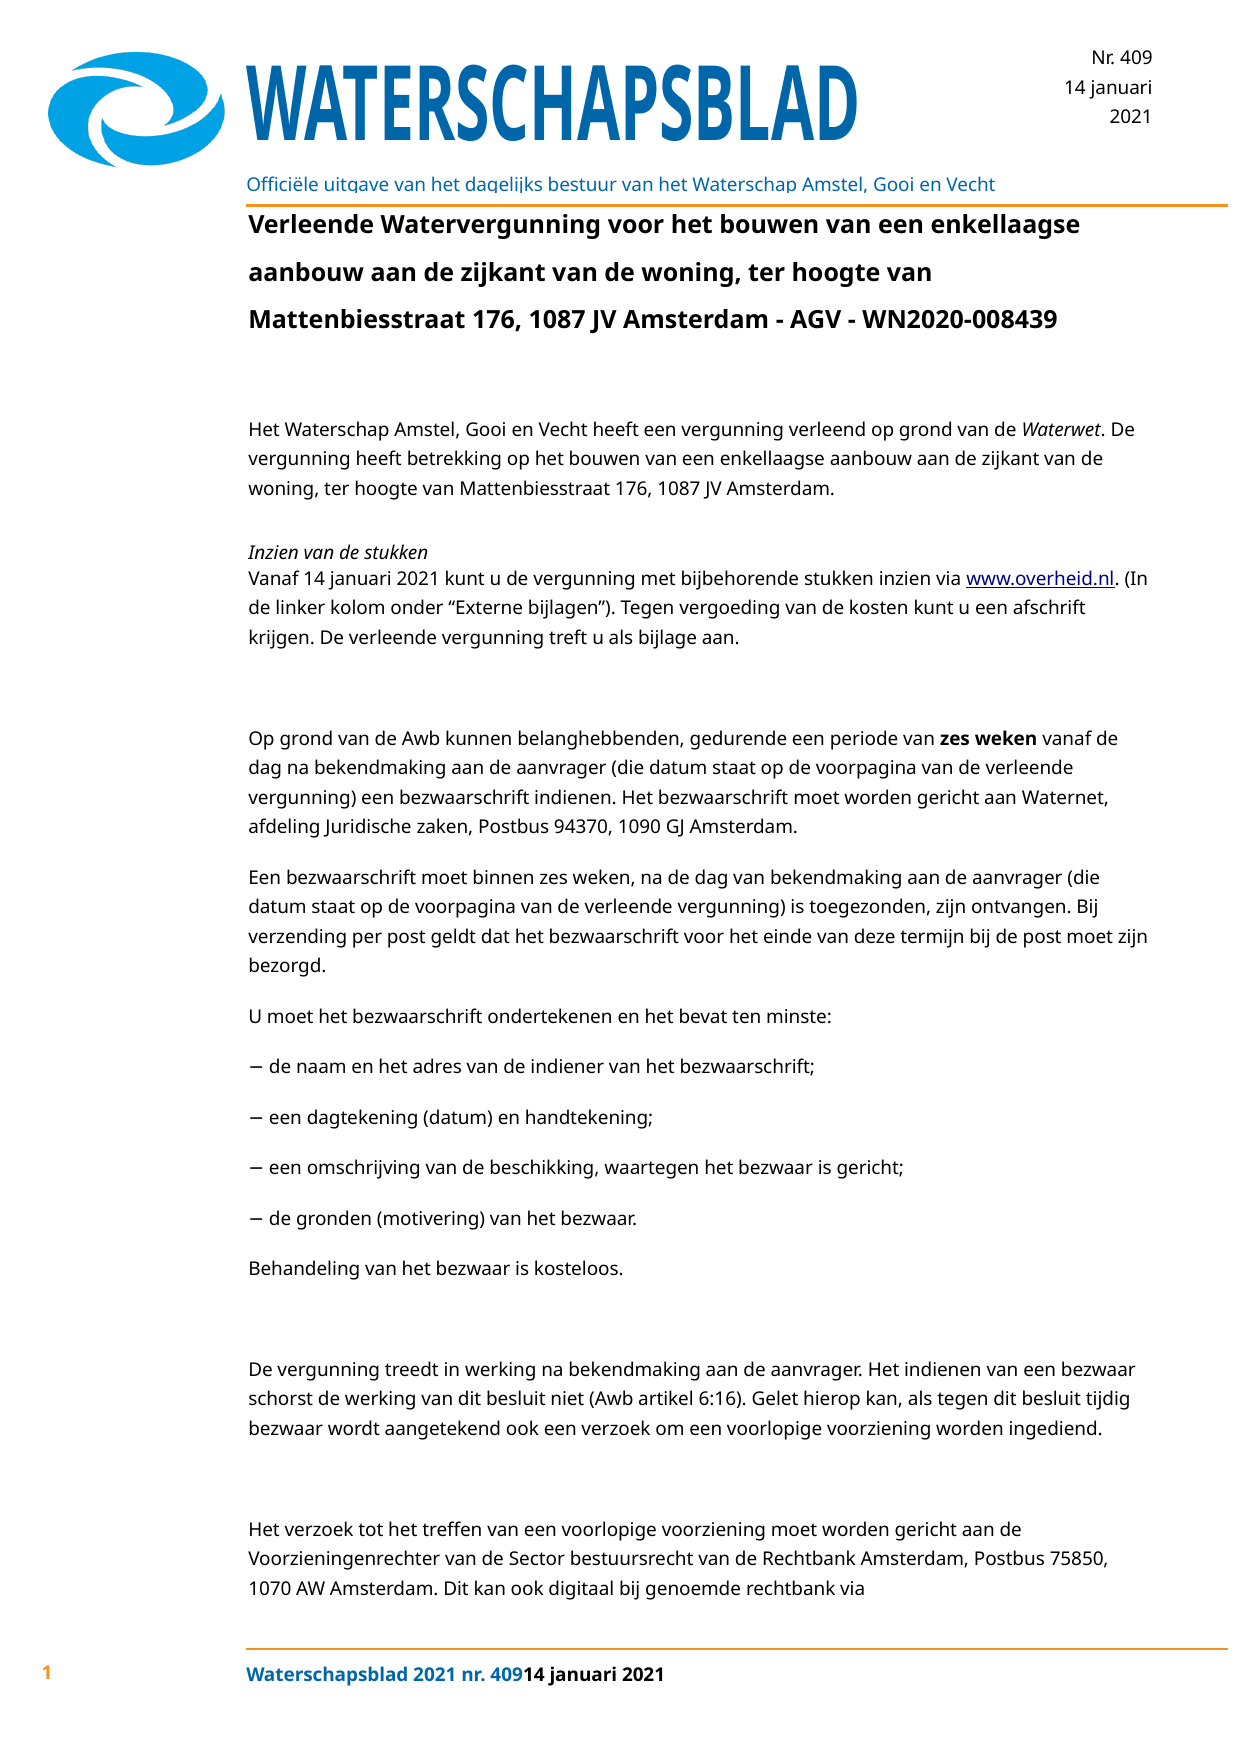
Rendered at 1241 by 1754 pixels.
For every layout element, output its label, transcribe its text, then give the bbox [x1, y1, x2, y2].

text − de naam en het adres van de indiener van het bezwaarschrift; [248, 1053, 1152, 1079]
picture [41, 47, 231, 172]
text − een omschrijving van de beschikking, waartegen het bezwaar is gericht; [248, 1154, 1152, 1180]
text Op grond van de Awb kunnen belanghebbenden, gedurende een periode van zes weken vanaf de dag na bekendmaking aan de aanvrager (die datum staat op de voorpagina van de verleende vergunning) een bezwaarschrift indienen. Het bezwaarschrift moet worden gericht aan Waternet, afdeling Juridische zaken, Postbus 94370, 1090 GJ Amsterdam. [248, 725, 1152, 839]
text − een dagtekening (datum) en handtekening; [248, 1104, 1152, 1130]
text U moet het bezwaarschrift ondertekenen en het bevat ten minste: [248, 1003, 1152, 1029]
text Vanaf 14 januari 2021 kunt u de vergunning met bijbehorende stukken inzien via www.overheid.nl. (In de linker kolom onder “Externe bijlagen”). Tegen vergoeding van de kosten kunt u een afschrift krijgen. De verleende vergunning treft u als bijlage aan. [248, 565, 1152, 650]
text De vergunning treedt in werking na bekendmaking aan de aanvrager. Het indienen van een bezwaar schorst de werking van dit besluit niet (Awb artikel 6:16). Gelet hierop kan, als tegen dit besluit tijdig bezwaar wordt aangetekend ook een verzoek om een voorlopige voorziening worden ingediend. [248, 1356, 1152, 1441]
text Een bezwaarschrift moet binnen zes weken, na de dag van bekendmaking aan de aanvrager (die datum staat op de voorpagina van de verleende vergunning) is toegezonden, zijn ontvangen. Bij verzending per post geldt dat het bezwaarschrift voor het einde van deze termijn bij de post moet zijn bezorgd. [248, 864, 1152, 978]
text Verleende Watervergunning voor het bouwen van een enkellaagse aanbouw aan de zijkant van de woning, ter hoogte van Mattenbiesstraat 176, 1087 JV Amsterdam - AGV - WN2020-008439 [248, 207, 1152, 336]
text Het verzoek tot het treffen van een voorlopige voorziening moet worden gericht aan de Voorzieningenrechter van de Sector bestuursrecht van de Rechtbank Amsterdam, Postbus 75850, 1070 AW Amsterdam. Dit kan ook digitaal bij genoemde rechtbank via [248, 1516, 1152, 1601]
text Het Waterschap Amstel, Gooi en Vecht heeft een vergunning verleend op grond van de Waterwet. De vergunning heeft betrekking op het bouwen van een enkellaagse aanbouw aan de zijkant van de woning, ter hoogte van Mattenbiesstraat 176, 1087 JV Amsterdam. [248, 416, 1152, 501]
text Inzien van de stukken [248, 539, 1152, 565]
text Behandeling van het bezwaar is kosteloos. [248, 1255, 1152, 1281]
text − de gronden (motivering) van het bezwaar. [248, 1205, 1152, 1231]
